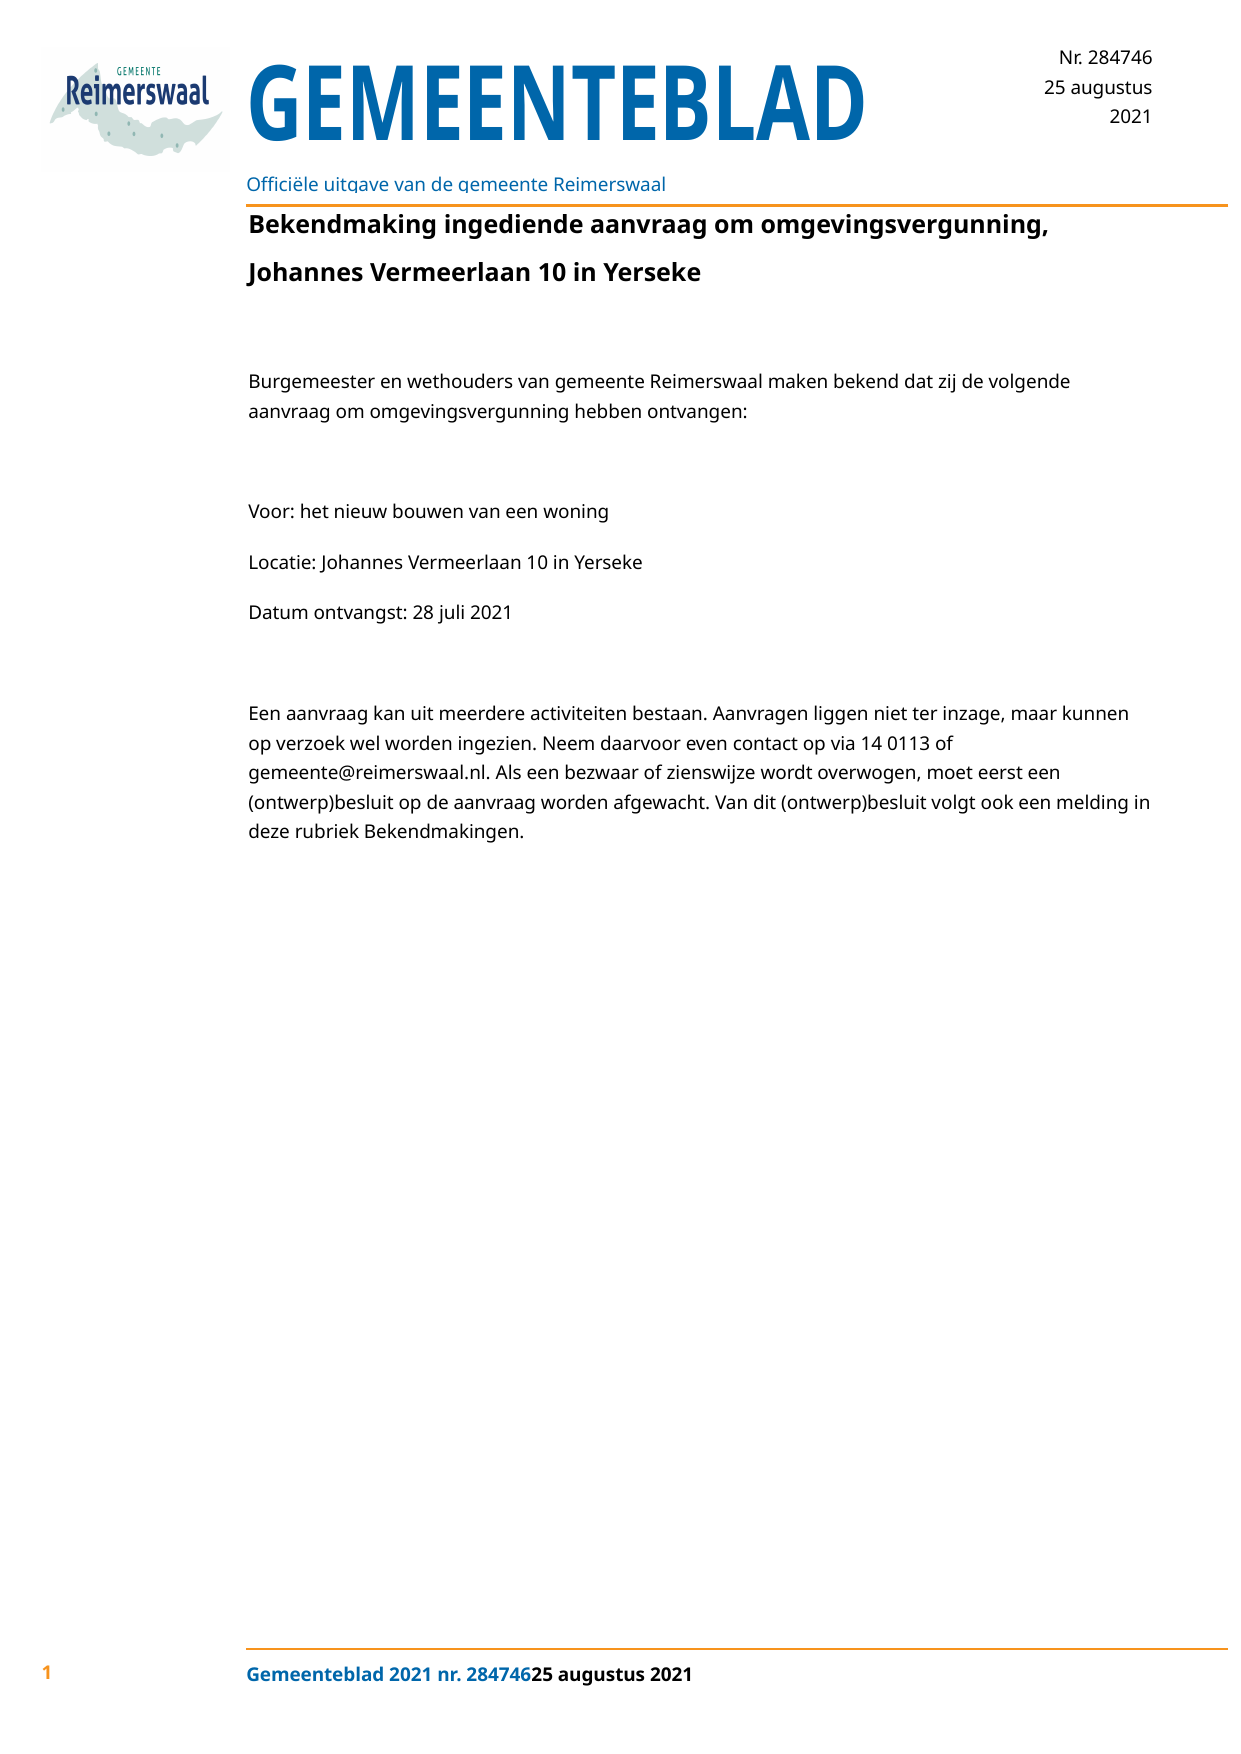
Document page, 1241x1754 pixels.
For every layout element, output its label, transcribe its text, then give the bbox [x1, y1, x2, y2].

picture [41, 47, 231, 172]
text Voor: het nieuw bouwen van een woning [248, 499, 1152, 524]
text Bekendmaking ingediende aanvraag om omgevingsvergunning, Johannes Vermeerlaan 10 in Yerseke [248, 207, 1152, 288]
text Locatie: Johannes Vermeerlaan 10 in Yerseke [248, 549, 1152, 575]
text Een aanvraag kan uit meerdere activiteiten bestaan. Aanvragen liggen niet ter inzage, maar kunnen op verzoek wel worden ingezien. Neem daarvoor even contact op via 14 0113 of gemeente@reimerswaal.nl. Als een bezwaar of zienswijze wordt overwogen, moet eerst een (ontwerp)besluit op de aanvraag worden afgewacht. Van dit (ontwerp)besluit volgt ook een melding in deze rubriek Bekendmakingen. [248, 700, 1152, 844]
text Burgemeester en wethouders van gemeente Reimerswaal maken bekend dat zij de volgende aanvraag om omgevingsvergunning hebben ontvangen: [248, 368, 1152, 424]
text Datum ontvangst: 28 juli 2021 [248, 599, 1152, 625]
